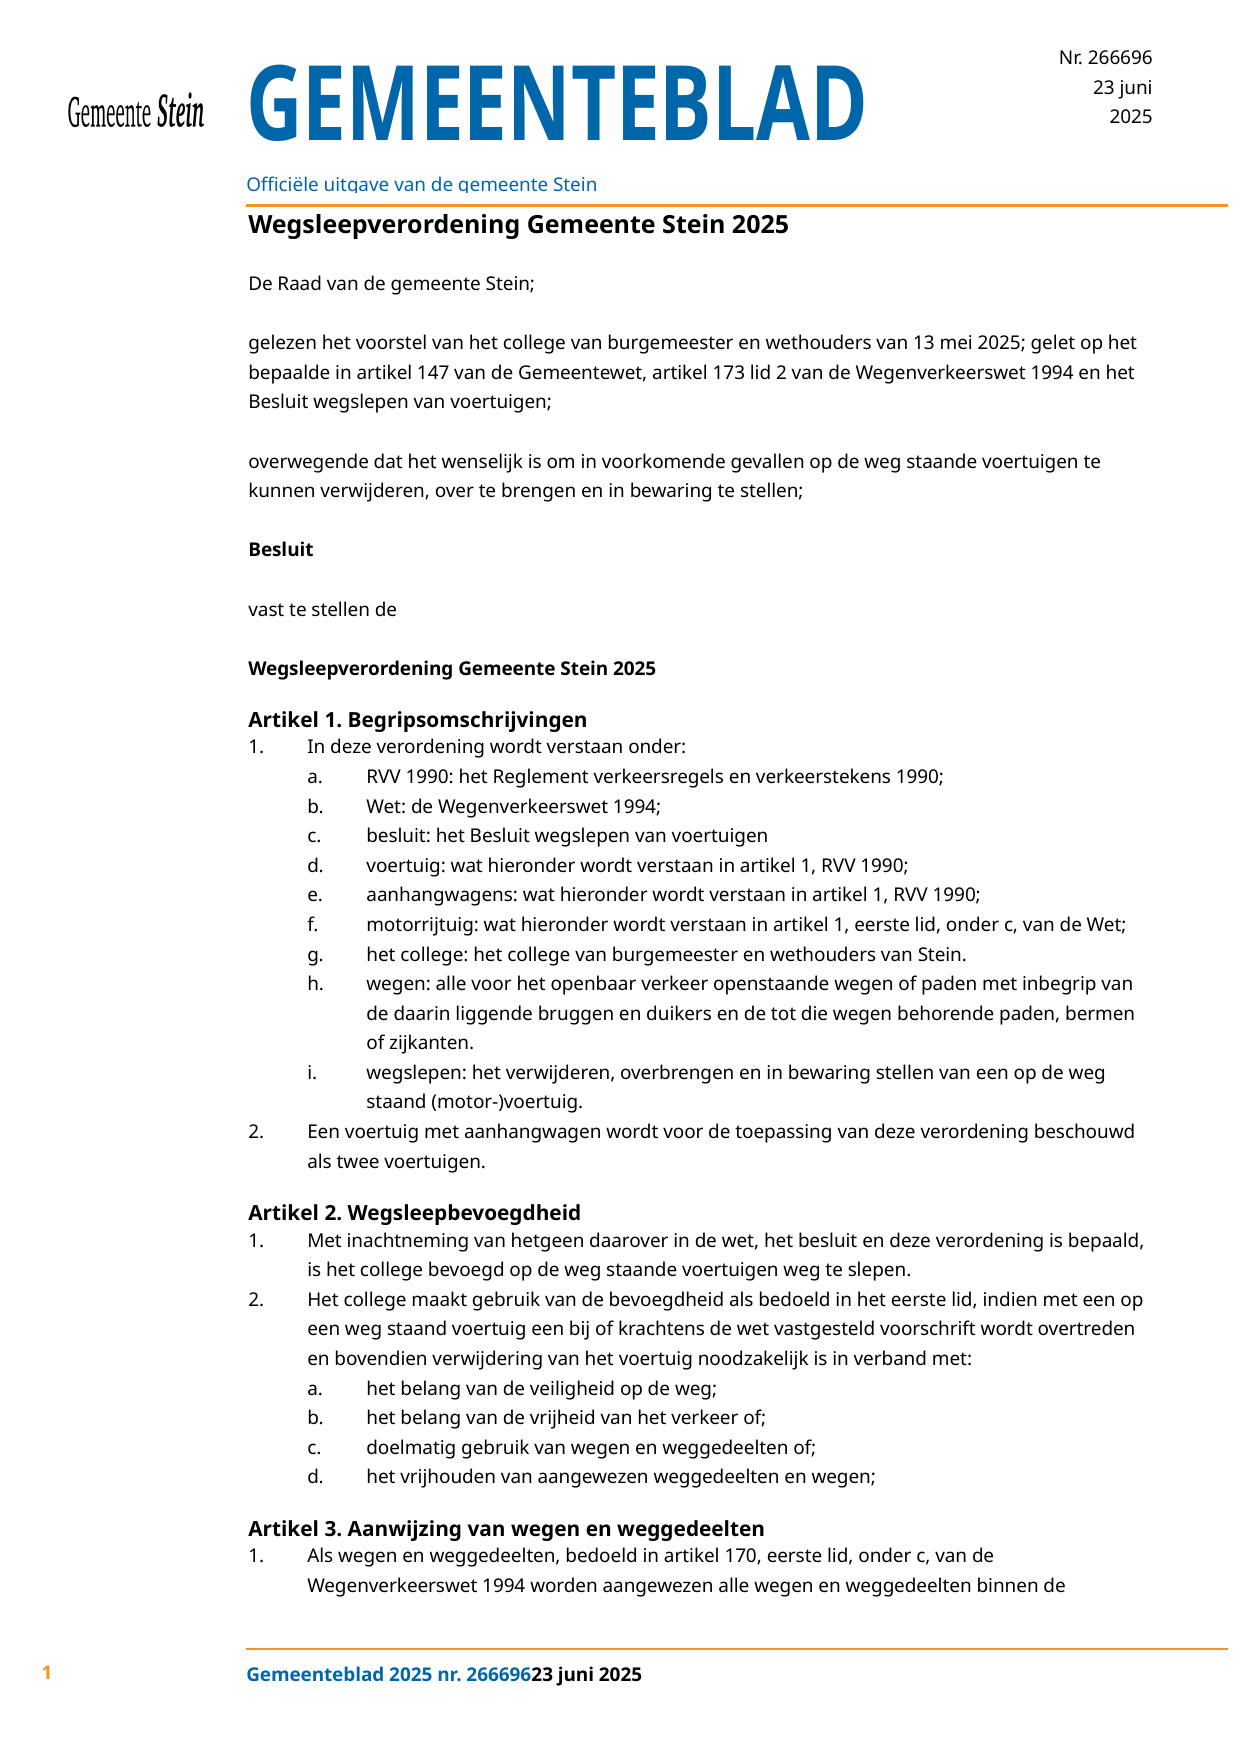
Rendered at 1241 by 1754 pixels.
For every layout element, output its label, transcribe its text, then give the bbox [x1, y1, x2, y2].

list wegen: alle voor het openbaar verkeer openstaande wegen of paden met inbegrip van de daarin liggende bruggen en duikers en de tot die wegen behorende paden, bermen of zijkanten. [307, 970, 1152, 1055]
list In deze verordening wordt verstaan onder: [248, 734, 1152, 759]
text vast te stellen de [248, 596, 1152, 621]
list RVV 1990: het Reglement verkeersregels en verkeerstekens 1990; [307, 763, 1152, 789]
text Artikel 1. Begripsomschrijvingen [248, 705, 1152, 734]
list doelmatig gebruik van wegen en weggedeelten of; [307, 1434, 1152, 1459]
list voertuig: wat hieronder wordt verstaan in artikel 1, RVV 1990; [307, 852, 1152, 878]
list het college: het college van burgemeester en wethouders van Stein. [307, 941, 1152, 967]
list Als wegen en weggedeelten, bedoeld in artikel 170, eerste lid, onder c, van de Wegenverkeerswet 1994 worden aangewezen alle wegen en weggedeelten binnen de [248, 1542, 1152, 1598]
picture [41, 47, 231, 172]
list wegslepen: het verwijderen, overbrengen en in bewaring stellen van een op de weg staand (motor-)voertuig. [307, 1059, 1152, 1114]
text De Raad van de gemeente Stein; [248, 270, 1152, 296]
list aanhangwagens: wat hieronder wordt verstaan in artikel 1, RVV 1990; [307, 882, 1152, 907]
list Het college maakt gebruik van de bevoegdheid als bedoeld in het eerste lid, indien met een op een weg staand voertuig een bij of krachtens de wet vastgesteld voorschrift wordt overtreden en bovendien verwijdering van het voertuig noodzakelijk is in verband met: [248, 1286, 1152, 1371]
list Met inachtneming van hetgeen daarover in de wet, het besluit en deze verordening is bepaald, is het college bevoegd op de weg staande voertuigen weg te slepen. [248, 1227, 1152, 1282]
list besluit: het Besluit wegslepen van voertuigen [307, 822, 1152, 848]
text Artikel 3. Aanwijzing van wegen en weggedeelten [248, 1514, 1152, 1542]
text Wegsleepverordening Gemeente Stein 2025 [248, 207, 1152, 241]
list het belang van de veiligheid op de weg; [307, 1375, 1152, 1400]
text Besluit [248, 537, 1152, 562]
list het vrijhouden van aangewezen weggedeelten en wegen; [307, 1463, 1152, 1489]
text Artikel 2. Wegsleepbevoegdheid [248, 1198, 1152, 1227]
text Wegsleepverordening Gemeente Stein 2025 [248, 655, 1152, 681]
list motorrijtuig: wat hieronder wordt verstaan in artikel 1, eerste lid, onder c, van de Wet; [307, 911, 1152, 937]
list Een voertuig met aanhangwagen wordt voor de toepassing van deze verordening beschouwd als twee voertuigen. [248, 1118, 1152, 1174]
text gelezen het voorstel van het college van burgemeester en wethouders van 13 mei 2025; gelet op het bepaalde in artikel 147 van de Gemeentewet, artikel 173 lid 2 van de Wegenverkeerswet 1994 en het Besluit wegslepen van voertuigen; [248, 329, 1152, 414]
list het belang van de vrijheid van het verkeer of; [307, 1404, 1152, 1430]
list Wet: de Wegenverkeerswet 1994; [307, 793, 1152, 819]
text overwegende dat het wenselijk is om in voorkomende gevallen op de weg staande voertuigen te kunnen verwijderen, over te brengen en in bewaring te stellen; [248, 448, 1152, 503]
